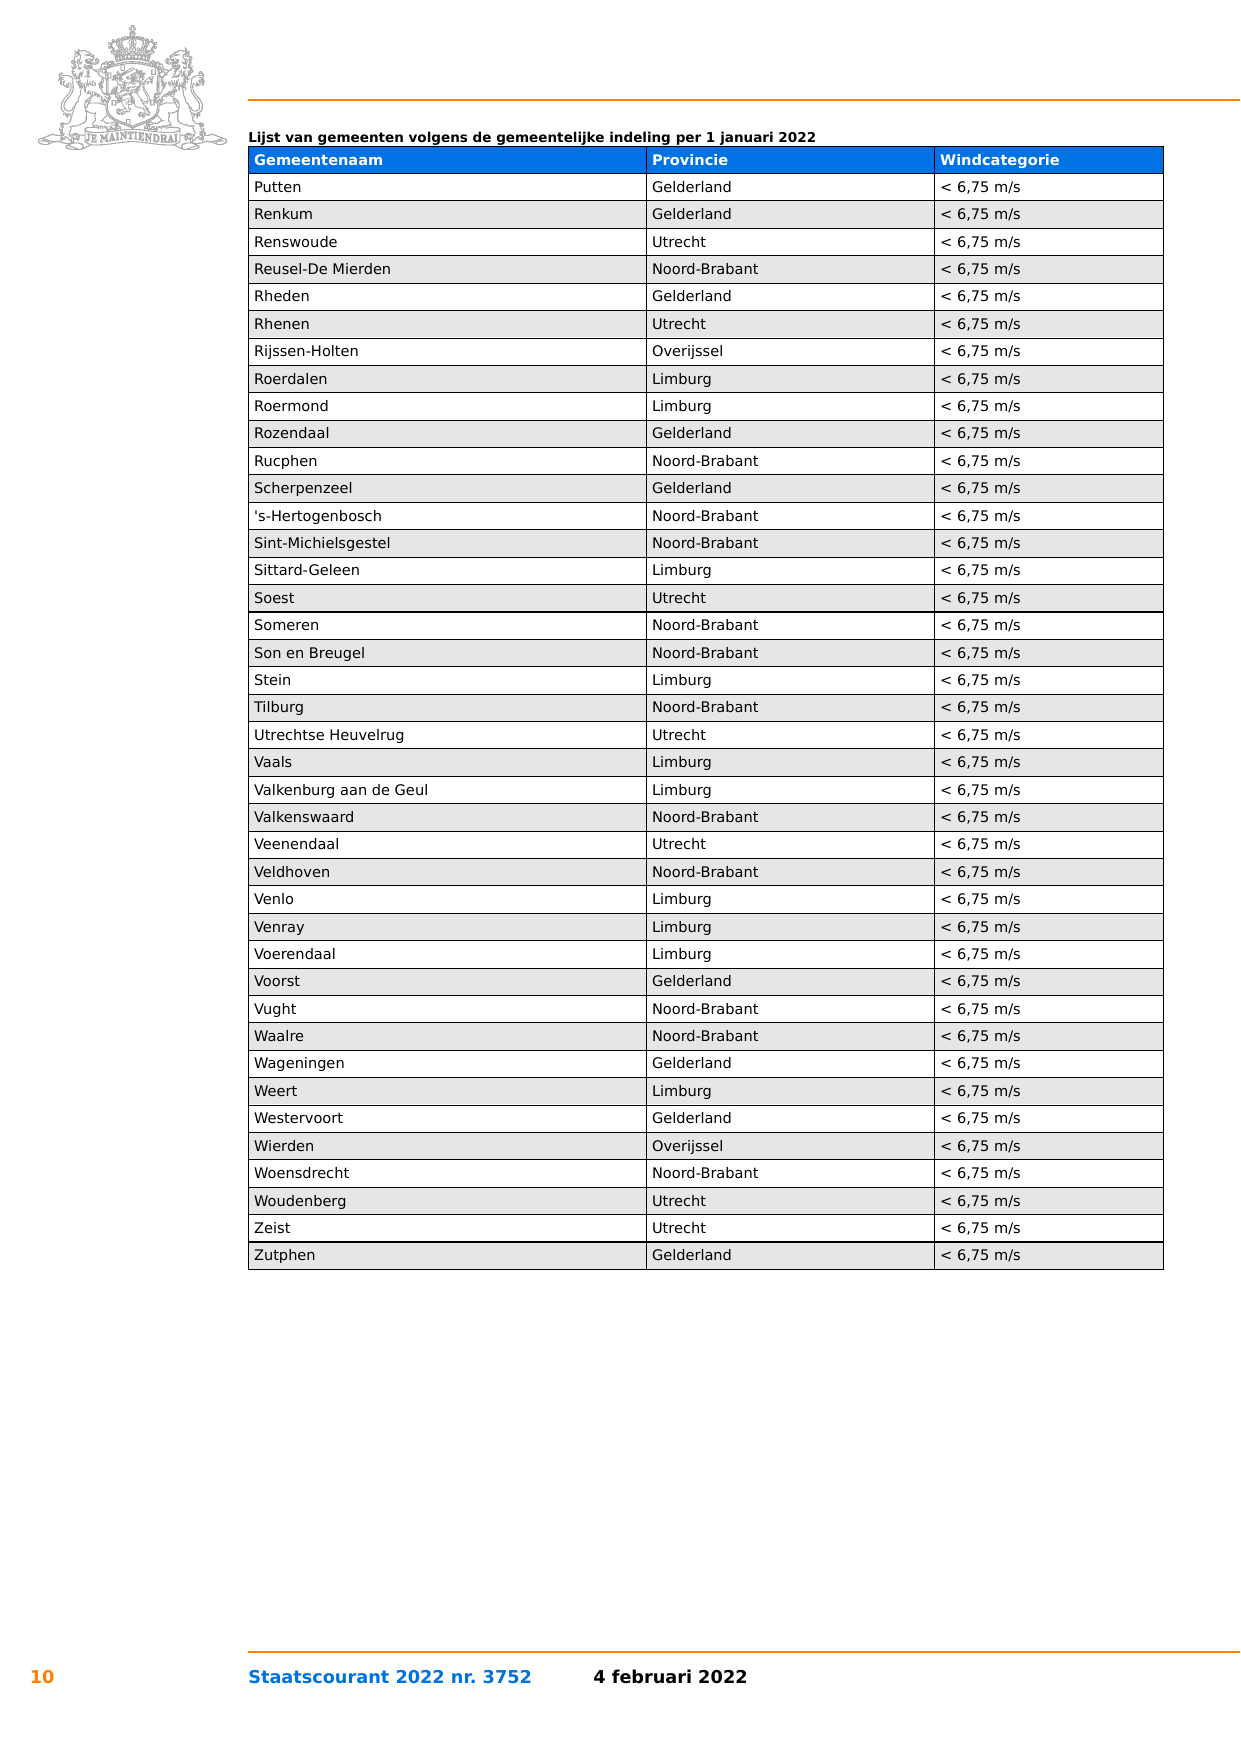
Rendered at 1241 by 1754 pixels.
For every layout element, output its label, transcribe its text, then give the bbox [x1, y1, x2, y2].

table_cell Someren [249, 613, 646, 639]
table_cell Venray [249, 914, 646, 940]
table_cell Valkenswaard [249, 804, 646, 831]
table_cell < 6,75 m/s [935, 859, 1163, 885]
table_cell Limburg [647, 914, 934, 940]
table_cell < 6,75 m/s [935, 558, 1163, 584]
table_cell Utrecht [647, 1215, 934, 1241]
table_cell < 6,75 m/s [935, 914, 1163, 940]
table_cell < 6,75 m/s [935, 804, 1163, 831]
table_cell Roermond [249, 393, 646, 419]
table_cell < 6,75 m/s [935, 1243, 1163, 1269]
table_cell Overijssel [647, 339, 934, 365]
table_cell Rijssen-Holten [249, 339, 646, 365]
table_cell Vught [249, 996, 646, 1022]
table_cell < 6,75 m/s [935, 640, 1163, 666]
table_cell Noord-Brabant [647, 1023, 934, 1050]
table_cell Woudenberg [249, 1188, 646, 1214]
table_cell < 6,75 m/s [935, 256, 1163, 283]
table_cell Scherpenzeel [249, 475, 646, 502]
table_cell Windcategorie [935, 147, 1163, 173]
table_cell < 6,75 m/s [935, 284, 1163, 310]
table_cell Weert [249, 1078, 646, 1104]
table_cell Utrecht [647, 722, 934, 748]
table_cell Limburg [647, 941, 934, 967]
table_cell Gelderland [647, 421, 934, 447]
table_cell Gelderland [647, 969, 934, 995]
table_header Lijst van gemeenten volgens de gemeentelijke indeling per 1 januari 2022 [248, 130, 1163, 146]
table_cell < 6,75 m/s [935, 339, 1163, 365]
table_cell Woensdrecht [249, 1160, 646, 1187]
table_cell Stein [249, 667, 646, 693]
table_cell Renswoude [249, 229, 646, 255]
table_cell < 6,75 m/s [935, 886, 1163, 913]
table_cell Wierden [249, 1133, 646, 1159]
table_cell Noord-Brabant [647, 503, 934, 529]
table_cell < 6,75 m/s [935, 667, 1163, 693]
table_cell Rucphen [249, 448, 646, 474]
table_cell Noord-Brabant [647, 256, 934, 283]
table_cell < 6,75 m/s [935, 421, 1163, 447]
table_cell < 6,75 m/s [935, 613, 1163, 639]
table_cell < 6,75 m/s [935, 777, 1163, 803]
table_cell Noord-Brabant [647, 695, 934, 721]
table_cell < 6,75 m/s [935, 695, 1163, 721]
table_cell < 6,75 m/s [935, 393, 1163, 419]
table_cell Noord-Brabant [647, 640, 934, 666]
table_cell < 6,75 m/s [935, 311, 1163, 337]
table_cell Rheden [249, 284, 646, 310]
table_cell Limburg [647, 1078, 934, 1104]
table_cell Putten [249, 174, 646, 200]
table_cell < 6,75 m/s [935, 201, 1163, 228]
table_cell Roerdalen [249, 366, 646, 392]
table_cell < 6,75 m/s [935, 969, 1163, 995]
table_cell Gelderland [647, 201, 934, 228]
table_cell Limburg [647, 393, 934, 419]
table_cell Gelderland [647, 1106, 934, 1132]
table_cell Limburg [647, 558, 934, 584]
table_cell 's-Hertogenbosch [249, 503, 646, 529]
table_cell Vaals [249, 749, 646, 776]
table_cell Tilburg [249, 695, 646, 721]
table_cell < 6,75 m/s [935, 1188, 1163, 1214]
table_cell Waalre [249, 1023, 646, 1050]
table_cell Limburg [647, 667, 934, 693]
table_cell Venlo [249, 886, 646, 913]
table_cell < 6,75 m/s [935, 174, 1163, 200]
table_cell Westervoort [249, 1106, 646, 1132]
table_cell Noord-Brabant [647, 530, 934, 557]
table_cell < 6,75 m/s [935, 448, 1163, 474]
table_cell < 6,75 m/s [935, 475, 1163, 502]
table_cell < 6,75 m/s [935, 1106, 1163, 1132]
table_cell Soest [249, 585, 646, 611]
table_cell Limburg [647, 749, 934, 776]
table_cell Provincie [647, 147, 934, 173]
table_cell Noord-Brabant [647, 448, 934, 474]
table_cell Gelderland [647, 174, 934, 200]
table_cell Utrecht [647, 229, 934, 255]
table_cell Noord-Brabant [647, 859, 934, 885]
table_cell < 6,75 m/s [935, 996, 1163, 1022]
table_cell < 6,75 m/s [935, 366, 1163, 392]
table_cell Gelderland [647, 1243, 934, 1269]
table_cell Noord-Brabant [647, 1160, 934, 1187]
table_cell < 6,75 m/s [935, 1215, 1163, 1241]
table_cell < 6,75 m/s [935, 1023, 1163, 1050]
table_cell Reusel-De Mierden [249, 256, 646, 283]
table_cell Rozendaal [249, 421, 646, 447]
table_cell < 6,75 m/s [935, 832, 1163, 858]
table_cell Sittard-Geleen [249, 558, 646, 584]
table_cell Limburg [647, 777, 934, 803]
table_cell Veldhoven [249, 859, 646, 885]
table_cell Utrecht [647, 585, 934, 611]
table_cell < 6,75 m/s [935, 229, 1163, 255]
table_cell < 6,75 m/s [935, 1133, 1163, 1159]
table_cell < 6,75 m/s [935, 1051, 1163, 1077]
table_cell Rhenen [249, 311, 646, 337]
table_cell Noord-Brabant [647, 804, 934, 831]
table_cell Gelderland [647, 475, 934, 502]
table_cell Veenendaal [249, 832, 646, 858]
table_cell Gelderland [647, 284, 934, 310]
table_cell < 6,75 m/s [935, 1078, 1163, 1104]
table_cell Utrecht [647, 1188, 934, 1214]
table_cell Zutphen [249, 1243, 646, 1269]
table_cell < 6,75 m/s [935, 941, 1163, 967]
table_cell Utrecht [647, 311, 934, 337]
table_cell Noord-Brabant [647, 996, 934, 1022]
table_cell < 6,75 m/s [935, 722, 1163, 748]
table_cell Son en Breugel [249, 640, 646, 666]
picture [38, 25, 227, 150]
table_cell < 6,75 m/s [935, 1160, 1163, 1187]
table_cell Valkenburg aan de Geul [249, 777, 646, 803]
table_cell < 6,75 m/s [935, 503, 1163, 529]
table_cell Gemeentenaam [249, 147, 646, 173]
table_cell Limburg [647, 886, 934, 913]
table_cell < 6,75 m/s [935, 749, 1163, 776]
table_cell Utrechtse Heuvelrug [249, 722, 646, 748]
table_cell Noord-Brabant [647, 613, 934, 639]
table_cell Gelderland [647, 1051, 934, 1077]
table_cell Sint-Michielsgestel [249, 530, 646, 557]
table_cell < 6,75 m/s [935, 530, 1163, 557]
table_cell Voorst [249, 969, 646, 995]
table_cell Utrecht [647, 832, 934, 858]
table_cell Voerendaal [249, 941, 646, 967]
table_cell Zeist [249, 1215, 646, 1241]
table_cell Renkum [249, 201, 646, 228]
table_cell Limburg [647, 366, 934, 392]
table_cell Overijssel [647, 1133, 934, 1159]
table_cell < 6,75 m/s [935, 585, 1163, 611]
table_cell Wageningen [249, 1051, 646, 1077]
